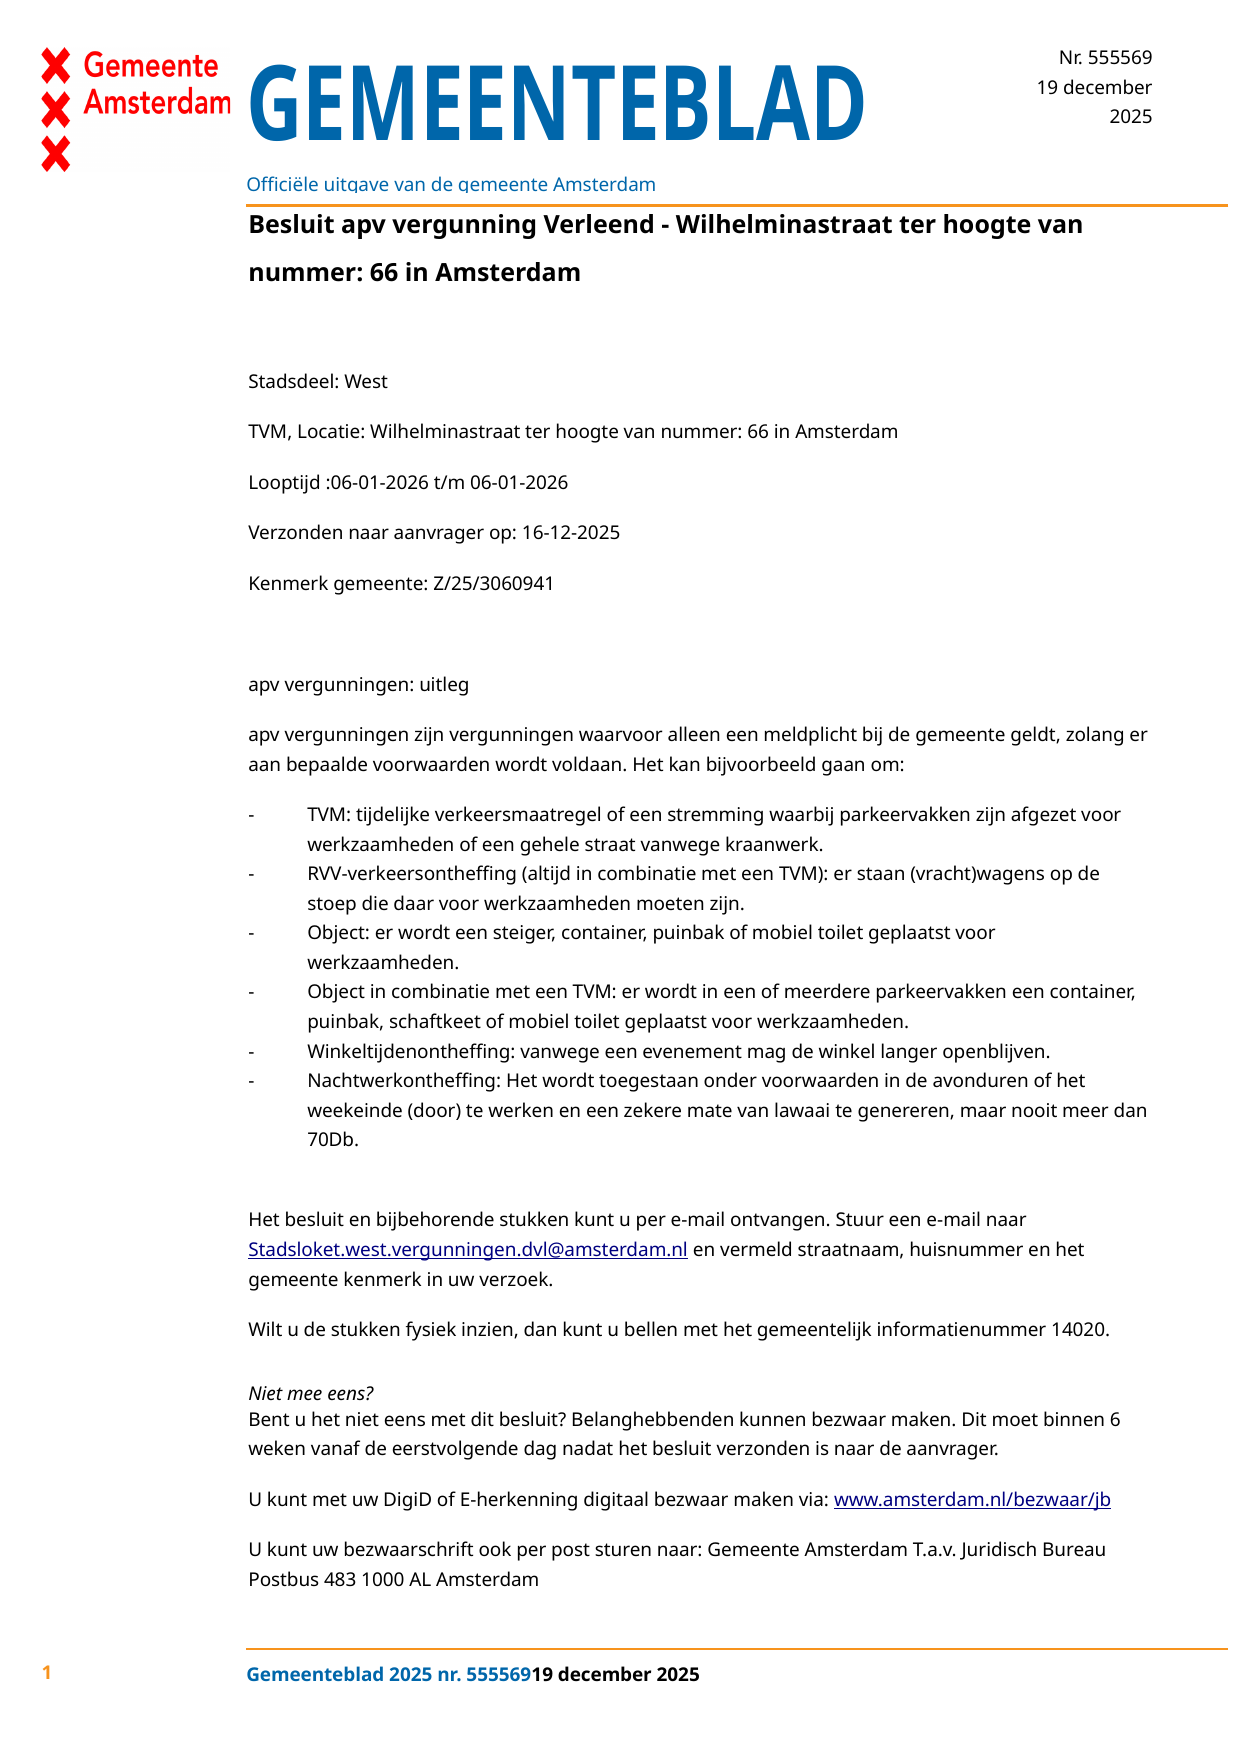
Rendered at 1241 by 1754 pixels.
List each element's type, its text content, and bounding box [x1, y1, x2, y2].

text Bent u het niet eens met dit besluit? Belanghebbenden kunnen bezwaar maken. Dit moet binnen 6 weken vanaf de eerstvolgende dag nadat het besluit verzonden is naar de aanvrager. [248, 1406, 1152, 1461]
text apv vergunningen: uitleg [248, 671, 1152, 697]
text Wilt u de stukken fysiek inzien, dan kunt u bellen met het gemeentelijk informatienummer 14020. [248, 1316, 1152, 1342]
picture [41, 47, 231, 172]
text apv vergunningen zijn vergunningen waarvoor alleen een meldplicht bij de gemeente geldt, zolang er aan bepaalde voorwaarden wordt voldaan. Het kan bijvoorbeeld gaan om: [248, 721, 1152, 777]
text Verzonden naar aanvrager op: 16-12-2025 [248, 519, 1152, 545]
text U kunt uw bezwaarschrift ook per post sturen naar: Gemeente Amsterdam T.a.v. Juridisch Bureau Postbus 483 1000 AL Amsterdam [248, 1536, 1152, 1592]
text TVM, Locatie: Wilhelminastraat ter hoogte van nummer: 66 in Amsterdam [248, 419, 1152, 444]
list Object in combinatie met een TVM: er wordt in een of meerdere parkeervakken een container, puinbak, schaftkeet of mobiel toilet geplaatst voor werkzaamheden. [248, 979, 1152, 1034]
text Het besluit en bijbehorende stukken kunt u per e-mail ontvangen. Stuur een e-mail naar Stadsloket.west.vergunningen.dvl@amsterdam.nl en vermeld straatnaam, huisnummer en het gemeente kenmerk in uw verzoek. [248, 1207, 1152, 1292]
text Besluit apv vergunning Verleend - Wilhelminastraat ter hoogte van nummer: 66 in Amsterdam [248, 207, 1152, 288]
list Nachtwerkontheffing: Het wordt toegestaan onder voorwaarden in de avonduren of het weekeinde (door) te werken en een zekere mate van lawaai te genereren, maar nooit meer dan 70Db. [248, 1067, 1152, 1152]
text U kunt met uw DigiD of E-herkenning digitaal bezwaar maken via: www.amsterdam.nl/bezwaar/jb [248, 1486, 1152, 1512]
list RVV-verkeersontheffing (altijd in combinatie met een TVM): er staan (vracht)wagens op de stoep die daar voor werkzaamheden moeten zijn. [248, 860, 1152, 916]
text Niet mee eens? [248, 1380, 1152, 1406]
text Looptijd :06-01-2026 t/m 06-01-2026 [248, 469, 1152, 495]
text Stadsdeel: West [248, 368, 1152, 394]
list Object: er wordt een steiger, container, puinbak of mobiel toilet geplaatst voor werkzaamheden. [248, 919, 1152, 975]
list Winkeltijdenontheffing: vanwege een evenement mag de winkel langer openblijven. [248, 1038, 1152, 1064]
text Kenmerk gemeente: Z/25/3060941 [248, 570, 1152, 596]
list TVM: tijdelijke verkeersmaatregel of een stremming waarbij parkeervakken zijn afgezet voor werkzaamheden of een gehele straat vanwege kraanwerk. [248, 801, 1152, 857]
